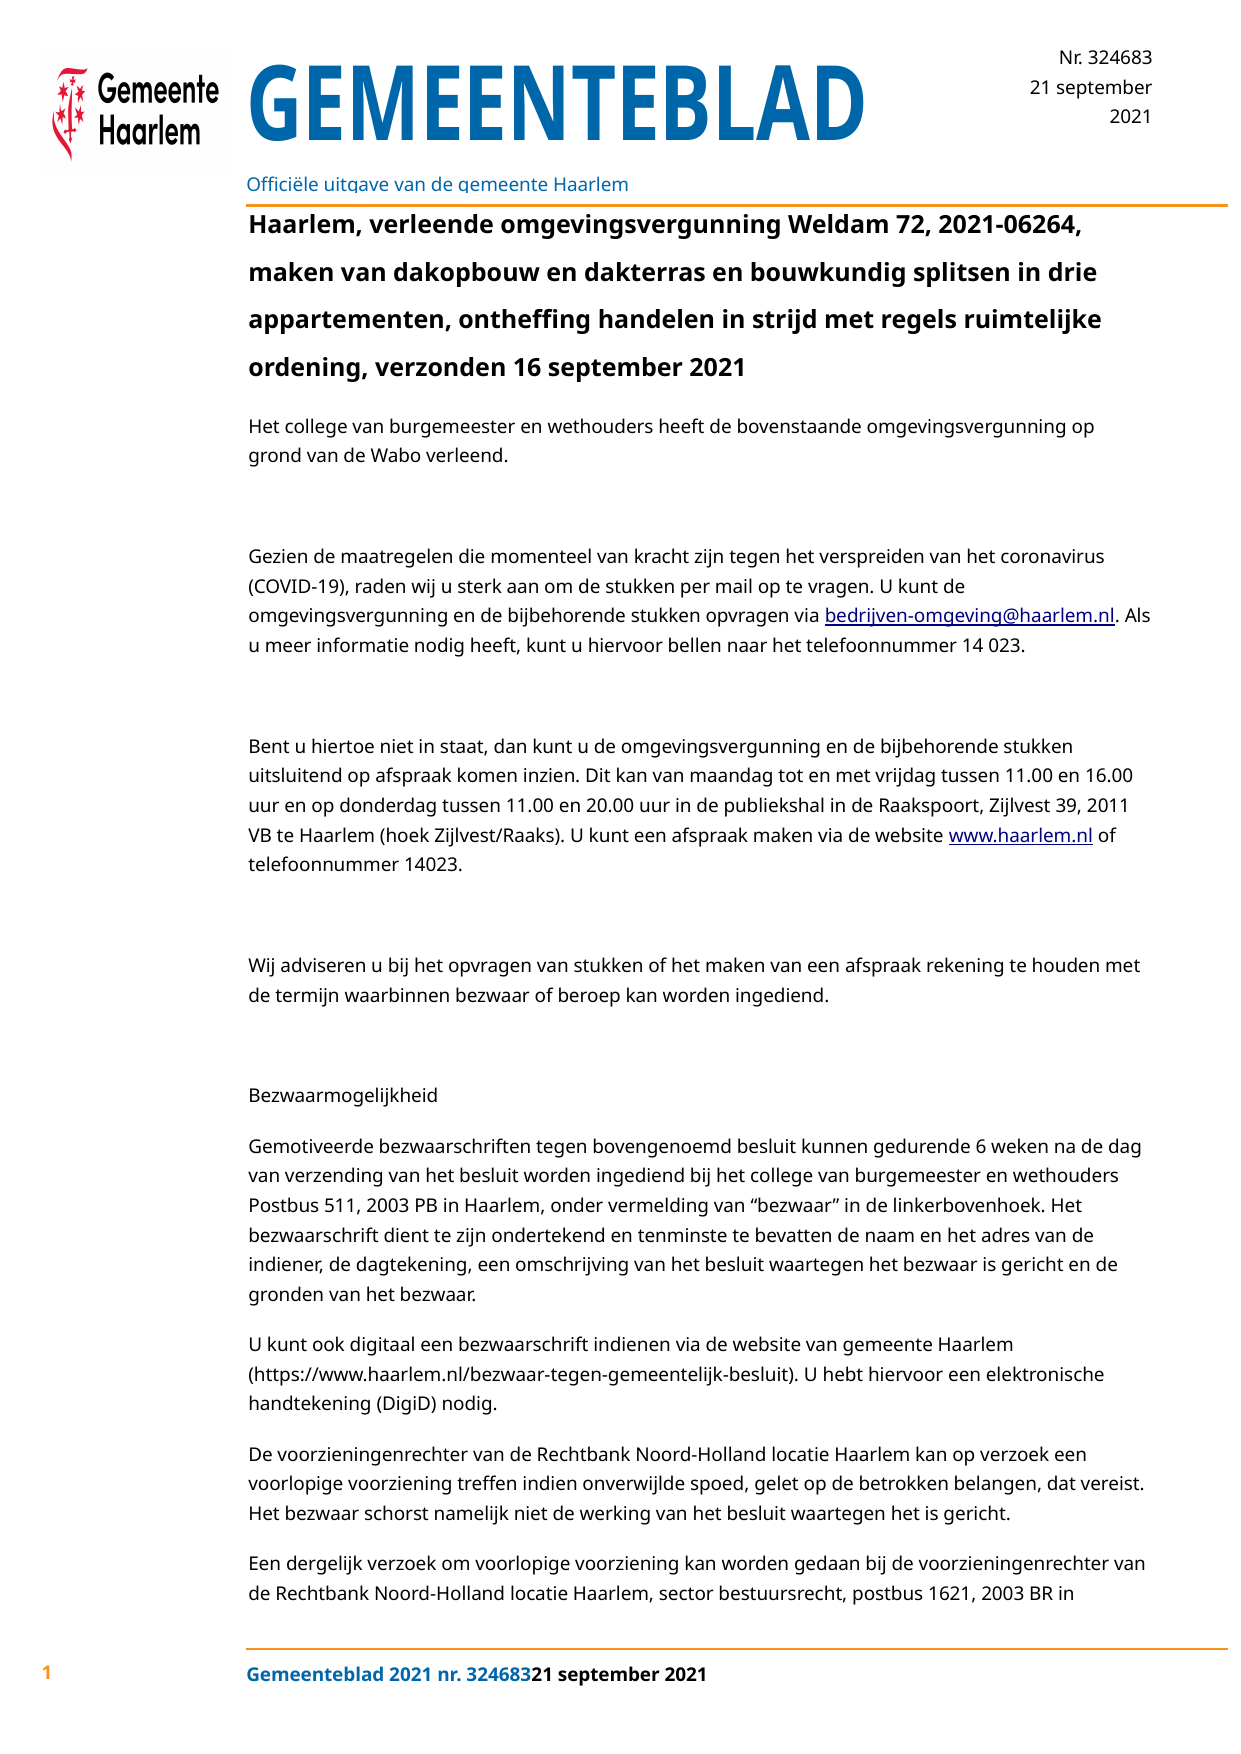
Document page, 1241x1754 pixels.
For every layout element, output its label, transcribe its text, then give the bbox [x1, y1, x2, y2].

text Bent u hiertoe niet in staat, dan kunt u de omgevingsvergunning en de bijbehorende stukken uitsluitend op afspraak komen inzien. Dit kan van maandag tot en met vrijdag tussen 11.00 en 16.00 uur en op donderdag tussen 11.00 en 20.00 uur in de publiekshal in de Raakspoort, Zijlvest 39, 2011 VB te Haarlem (hoek Zijlvest/Raaks). U kunt een afspraak maken via de website www.haarlem.nl of telefoonnummer 14023. [248, 733, 1152, 877]
text De voorzieningenrechter van de Rechtbank Noord-Holland locatie Haarlem kan op verzoek een voorlopige voorziening treffen indien onverwijlde spoed, gelet op de betrokken belangen, dat vereist. Het bezwaar schorst namelijk niet de werking van het besluit waartegen het is gericht. [248, 1441, 1152, 1526]
text Wij adviseren u bij het opvragen van stukken of het maken van een afspraak rekening te houden met de termijn waarbinnen bezwaar of beroep kan worden ingediend. [248, 952, 1152, 1008]
text U kunt ook digitaal een bezwaarschrift indienen via de website van gemeente Haarlem (https://www.haarlem.nl/bezwaar-tegen-gemeentelijk-besluit). U hebt hiervoor een elektronische handtekening (DigiD) nodig. [248, 1331, 1152, 1416]
text Haarlem, verleende omgevingsvergunning Weldam 72, 2021-06264, maken van dakopbouw en dakterras en bouwkundig splitsen in drie appartementen, ontheffing handelen in strijd met regels ruimtelijke ordening, verzonden 16 september 2021 [248, 207, 1152, 384]
text Gezien de maatregelen die momenteel van kracht zijn tegen het verspreiden van het coronavirus (COVID-19), raden wij u sterk aan om de stukken per mail op te vragen. U kunt de omgevingsvergunning en de bijbehorende stukken opvragen via bedrijven-omgeving@haarlem.nl. Als u meer informatie nodig heeft, kunt u hiervoor bellen naar het telefoonnummer 14 023. [248, 543, 1152, 658]
picture [41, 47, 231, 172]
text Het college van burgemeester en wethouders heeft de bovenstaande omgevingsvergunning op grond van de Wabo verleend. [248, 413, 1152, 468]
text Gemotiveerde bezwaarschriften tegen bovengenoemd besluit kunnen gedurende 6 weken na de dag van verzending van het besluit worden ingediend bij het college van burgemeester en wethouders Postbus 511, 2003 PB in Haarlem, onder vermelding van “bezwaar” in de linkerbovenhoek. Het bezwaarschrift dient te zijn ondertekend en tenminste te bevatten de naam en het adres van de indiener, de dagtekening, een omschrijving van het besluit waartegen het bezwaar is gericht en de gronden van het bezwaar. [248, 1133, 1152, 1307]
text Een dergelijk verzoek om voorlopige voorziening kan worden gedaan bij de voorzieningenrechter van de Rechtbank Noord-Holland locatie Haarlem, sector bestuursrecht, postbus 1621, 2003 BR in [248, 1551, 1152, 1606]
text Bezwaarmogelijkheid [248, 1083, 1152, 1108]
